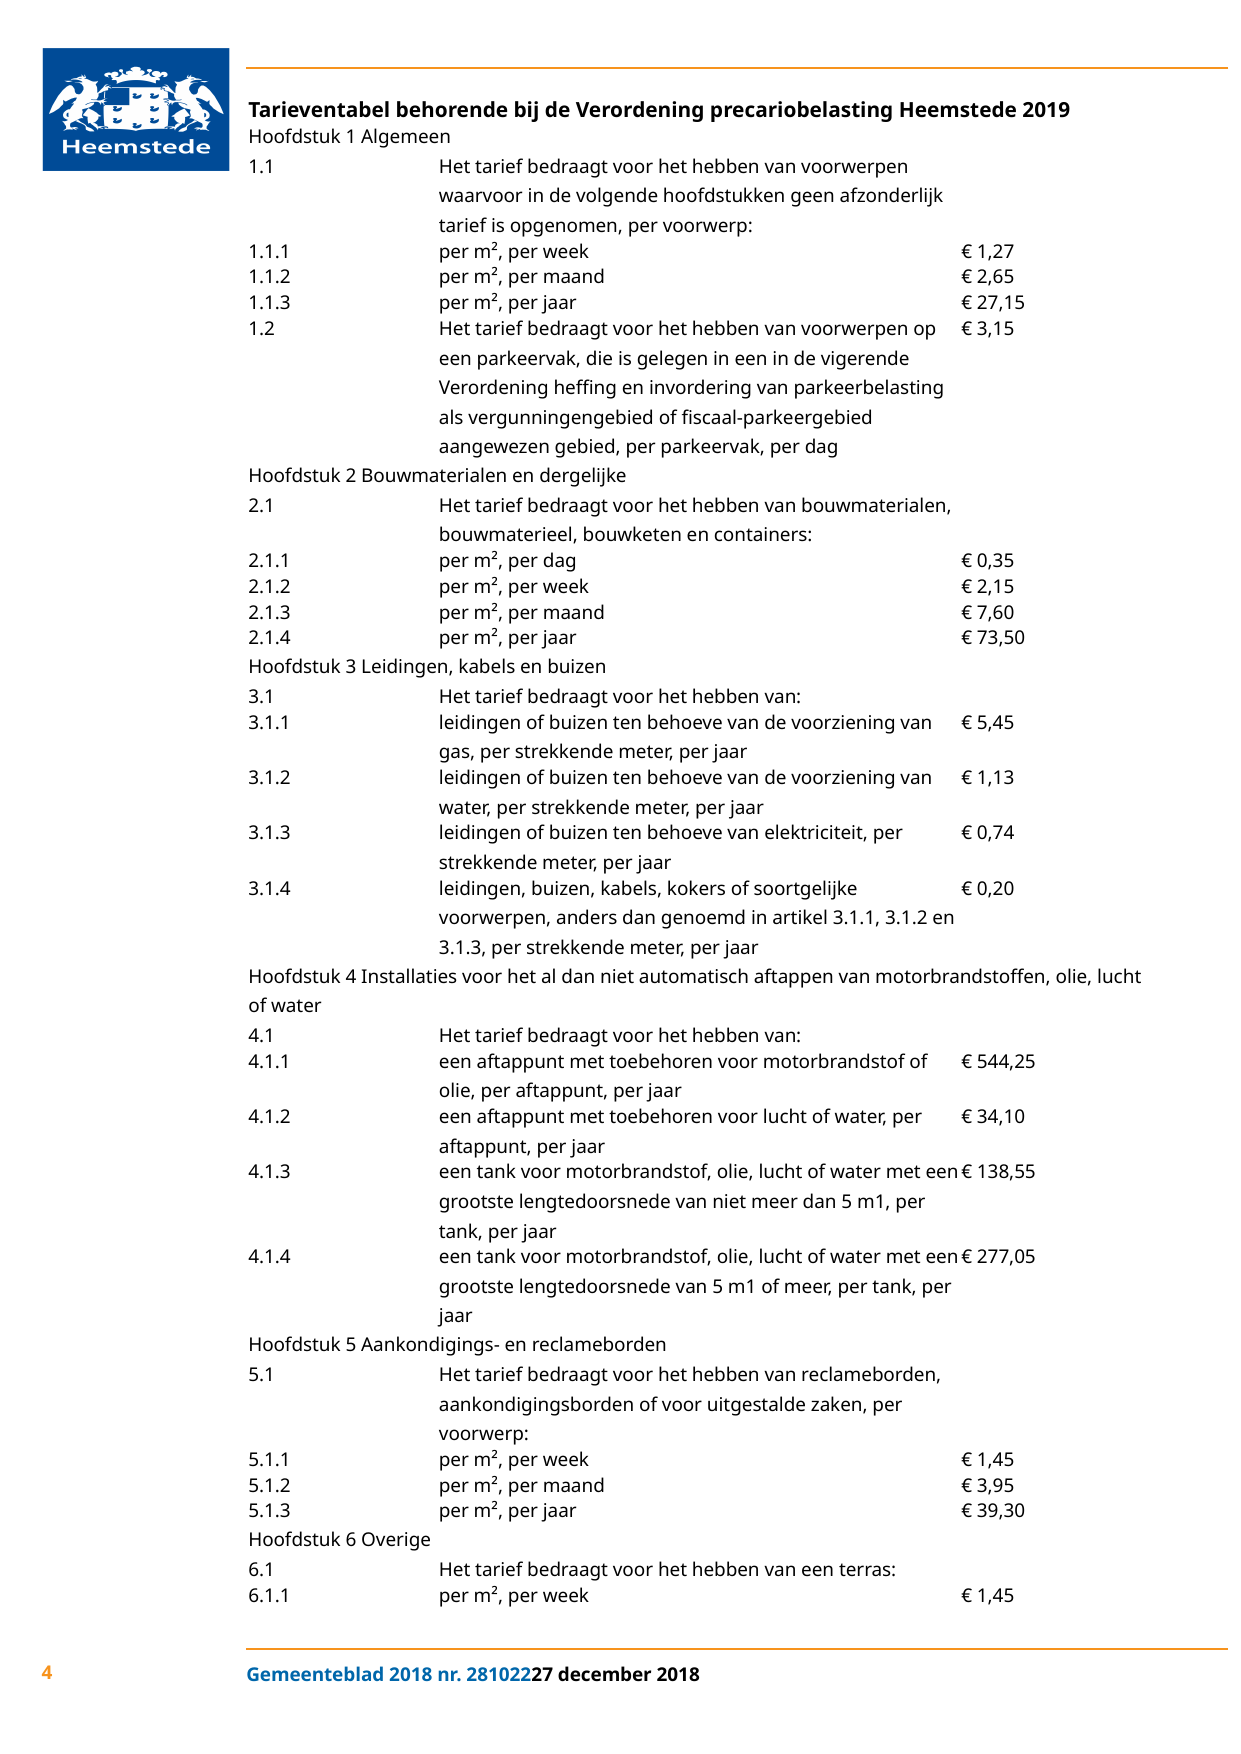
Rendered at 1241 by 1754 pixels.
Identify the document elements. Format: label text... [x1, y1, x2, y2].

table_cell per m², per maand [439, 264, 961, 289]
table_cell € 3,15 [961, 315, 1152, 459]
table_cell € 277,05 [961, 1244, 1152, 1328]
table_header Het tarief bedraagt voor het hebben van een terras: [439, 1556, 961, 1582]
table_cell 1.1.2 [248, 264, 439, 289]
table_cell € 1,13 [961, 764, 1152, 819]
table_cell 2.1.1 [248, 548, 439, 573]
table_cell 4.1.4 [248, 1244, 439, 1328]
table_header [961, 1361, 1152, 1446]
text Hoofdstuk 5 Aankondigings- en reclameborden [248, 1332, 1152, 1357]
table_cell € 1,27 [961, 238, 1152, 264]
table_cell € 5,45 [961, 709, 1152, 764]
table_cell 2.1.4 [248, 625, 439, 650]
table_cell leidingen of buizen ten behoeve van elektriciteit, per strekkende meter, per jaar [439, 820, 961, 875]
table_cell € 27,15 [961, 289, 1152, 315]
table_cell leidingen, buizen, kabels, kokers of soortgelijke voorwerpen, anders dan genoemd in artikel 3.1.1, 3.1.2 en 3.1.3, per strekkende meter, per jaar [439, 875, 961, 960]
table_header Het tarief bedraagt voor het hebben van: [439, 1022, 961, 1048]
table_cell per m², per week [439, 1446, 961, 1472]
table_header Het tarief bedraagt voor het hebben van reclameborden, aankondigingsborden of voor uitgestalde zaken, per voorwerp: [439, 1361, 961, 1446]
table_cell per m², per maand [439, 1472, 961, 1498]
table_cell € 3,95 [961, 1472, 1152, 1498]
table_cell 2.1.2 [248, 573, 439, 599]
table_cell € 1,45 [961, 1446, 1152, 1472]
table_cell leidingen of buizen ten behoeve van de voorziening van water, per strekkende meter, per jaar [439, 764, 961, 819]
table_cell € 138,55 [961, 1159, 1152, 1243]
table_cell 4.1.3 [248, 1159, 439, 1243]
table_cell 4.1.2 [248, 1103, 439, 1159]
table_header Het tarief bedraagt voor het hebben van bouwmaterialen, bouwmaterieel, bouwketen en containers: [439, 492, 961, 547]
table_cell per m², per week [439, 1582, 961, 1608]
table_cell 5.1.2 [248, 1472, 439, 1498]
table_cell Het tarief bedraagt voor het hebben van voorwerpen op een parkeervak, die is gelegen in een in de vigerende Verordening heffing en invordering van parkeerbelasting als vergunningengebied of fiscaal-parkeergebied aangewezen gebied, per parkeervak, per dag [439, 315, 961, 459]
text Hoofdstuk 6 Overige [248, 1527, 1152, 1552]
table_header [961, 492, 1152, 547]
table_cell € 34,10 [961, 1103, 1152, 1159]
table_header 1.1 [248, 153, 439, 238]
table_header 6.1 [248, 1556, 439, 1582]
table_cell een aftappunt met toebehoren voor lucht of water, per aftappunt, per jaar [439, 1103, 961, 1159]
table_cell € 39,30 [961, 1498, 1152, 1523]
table_header 3.1 [248, 683, 439, 709]
table_cell 5.1.3 [248, 1498, 439, 1523]
text Hoofdstuk 2 Bouwmaterialen en dergelijke [248, 462, 1152, 488]
table_cell per m², per dag [439, 548, 961, 573]
table_cell € 73,50 [961, 625, 1152, 650]
table_cell € 2,65 [961, 264, 1152, 289]
table_cell € 544,25 [961, 1048, 1152, 1103]
table_cell 3.1.1 [248, 709, 439, 764]
table_header 2.1 [248, 492, 439, 547]
table_cell € 0,20 [961, 875, 1152, 960]
table_cell per m², per jaar [439, 289, 961, 315]
table_cell € 0,35 [961, 548, 1152, 573]
table_cell 1.2 [248, 315, 439, 459]
table_cell 3.1.3 [248, 820, 439, 875]
table_cell per m², per jaar [439, 1498, 961, 1523]
table_cell 5.1.1 [248, 1446, 439, 1472]
table_cell per m², per week [439, 238, 961, 264]
text Hoofdstuk 1 Algemeen [248, 123, 1152, 149]
table_cell € 0,74 [961, 820, 1152, 875]
table_cell 1.1.1 [248, 238, 439, 264]
table_header Het tarief bedraagt voor het hebben van voorwerpen waarvoor in de volgende hoofdstukken geen afzonderlijk tarief is opgenomen, per voorwerp: [439, 153, 961, 238]
table_cell 4.1.1 [248, 1048, 439, 1103]
table_header [961, 1556, 1152, 1582]
table_cell leidingen of buizen ten behoeve van de voorziening van gas, per strekkende meter, per jaar [439, 709, 961, 764]
table_header [961, 1022, 1152, 1048]
table_header [961, 683, 1152, 709]
table_cell een tank voor motorbrandstof, olie, lucht of water met een grootste lengtedoorsnede van 5 m1 of meer, per tank, per jaar [439, 1244, 961, 1328]
table_cell 2.1.3 [248, 599, 439, 624]
table_header 5.1 [248, 1361, 439, 1446]
table_header 4.1 [248, 1022, 439, 1048]
text Tarieventabel behorende bij de Verordening precariobelasting Heemstede 2019 [248, 95, 1152, 123]
table_cell € 1,45 [961, 1582, 1152, 1608]
table_cell 6.1.1 [248, 1582, 439, 1608]
table_cell 1.1.3 [248, 289, 439, 315]
table_cell 3.1.4 [248, 875, 439, 960]
table_cell per m², per week [439, 573, 961, 599]
text Hoofdstuk 3 Leidingen, kabels en buizen [248, 653, 1152, 679]
picture [41, 47, 231, 172]
table_cell een tank voor motorbrandstof, olie, lucht of water met een grootste lengtedoorsnede van niet meer dan 5 m1, per tank, per jaar [439, 1159, 961, 1243]
table_cell € 2,15 [961, 573, 1152, 599]
table_cell 3.1.2 [248, 764, 439, 819]
table_cell per m², per jaar [439, 625, 961, 650]
table_header [961, 153, 1152, 238]
text Hoofdstuk 4 Installaties voor het al dan niet automatisch aftappen van motorbrandstoffen, olie, lucht of water [248, 963, 1152, 1018]
table_cell € 7,60 [961, 599, 1152, 624]
table_cell een aftappunt met toebehoren voor motorbrandstof of olie, per aftappunt, per jaar [439, 1048, 961, 1103]
table_header Het tarief bedraagt voor het hebben van: [439, 683, 961, 709]
table_cell per m², per maand [439, 599, 961, 624]
